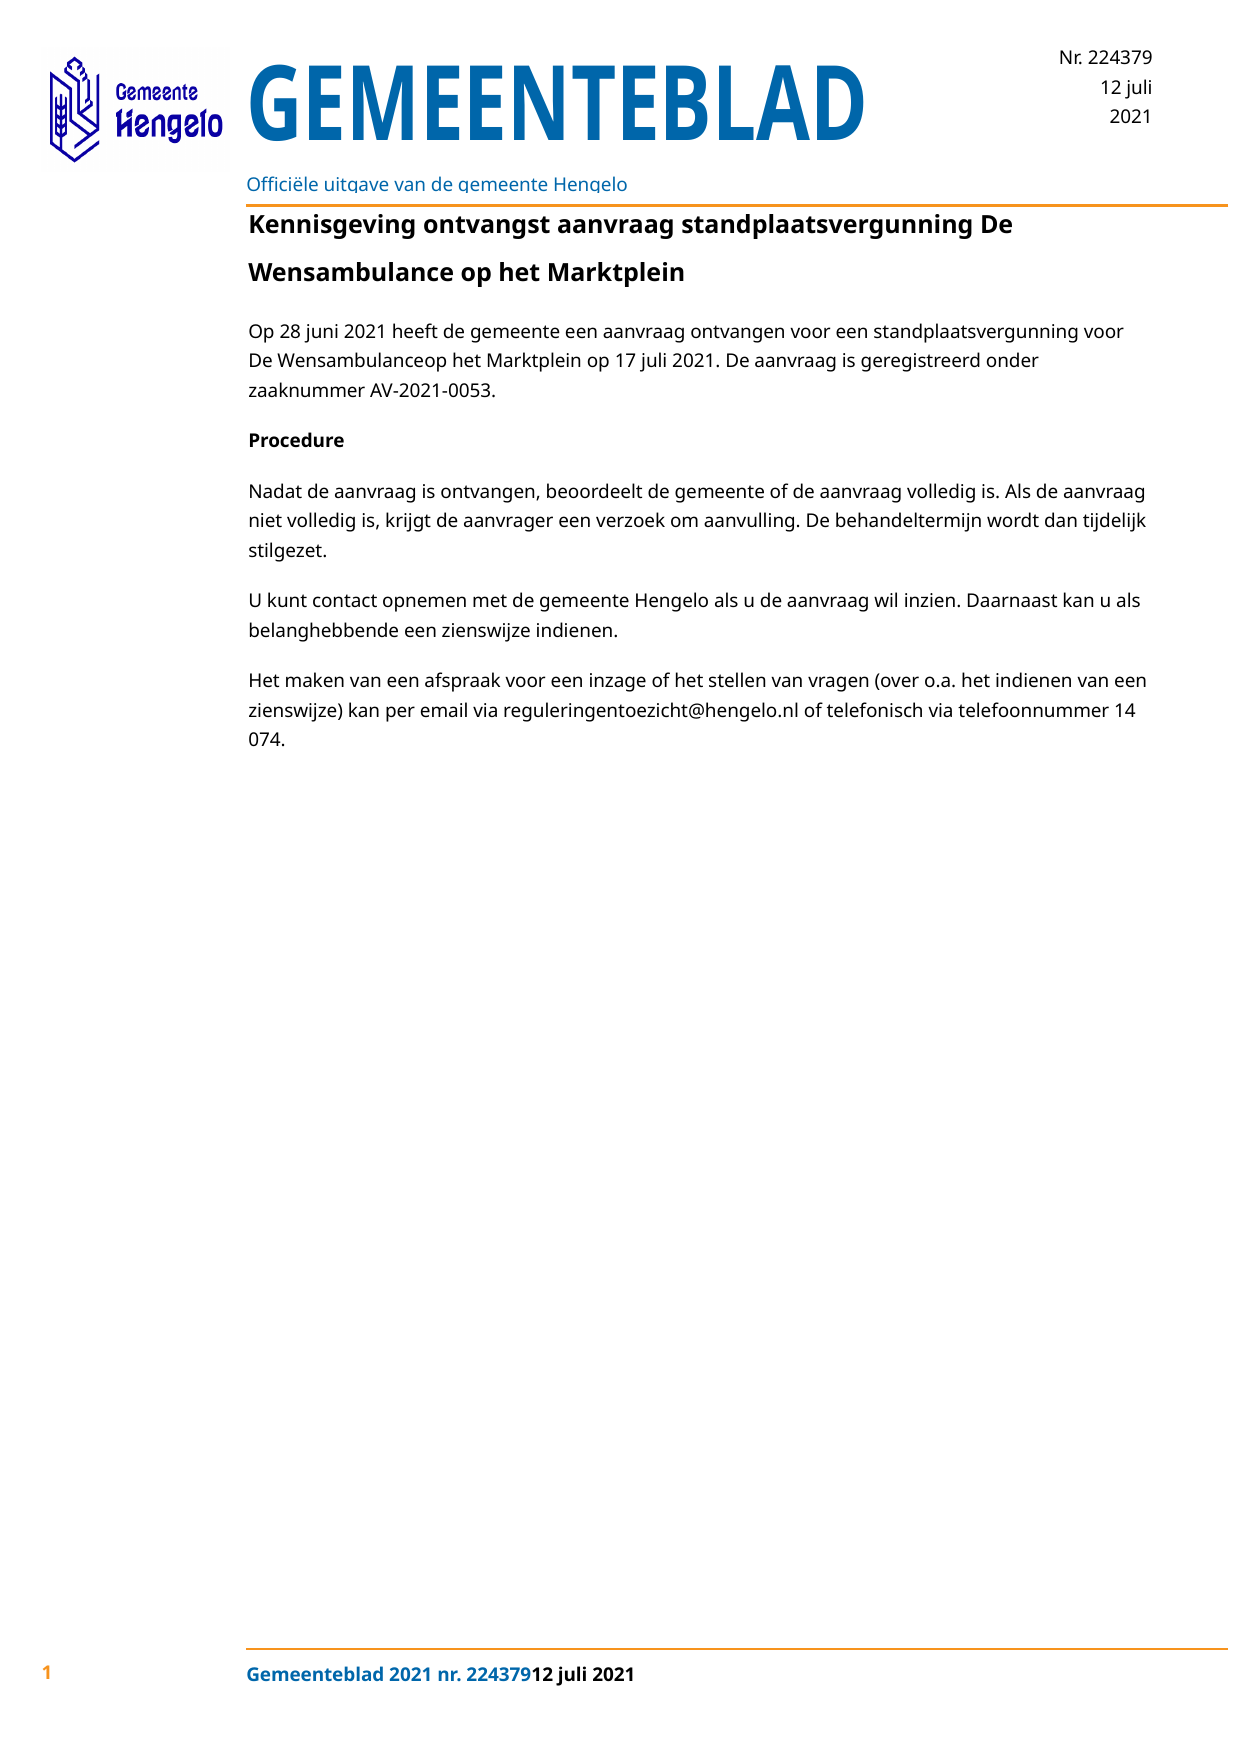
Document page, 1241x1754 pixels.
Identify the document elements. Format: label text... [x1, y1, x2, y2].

text Het maken van een afspraak voor een inzage of het stellen van vragen (over o.a. het indienen van een zienswijze) kan per email via reguleringentoezicht@hengelo.nl of telefonisch via telefoonnummer 14 074. [248, 667, 1152, 752]
text U kunt contact opnemen met de gemeente Hengelo als u de aanvraag wil inzien. Daarnaast kan u als belanghebbende een zienswijze indienen. [248, 587, 1152, 643]
text Procedure [248, 427, 1152, 453]
picture [41, 47, 231, 172]
text Nadat de aanvraag is ontvangen, beoordeelt de gemeente of de aanvraag volledig is. Als de aanvraag niet volledig is, krijgt de aanvrager een verzoek om aanvulling. De behandeltermijn wordt dan tijdelijk stilgezet. [248, 478, 1152, 563]
text Kennisgeving ontvangst aanvraag standplaatsvergunning De Wensambulance op het Marktplein [248, 207, 1152, 288]
text Op 28 juni 2021 heeft de gemeente een aanvraag ontvangen voor een standplaatsvergunning voor De Wensambulanceop het Marktplein op 17 juli 2021. De aanvraag is geregistreerd onder zaaknummer AV-2021-0053. [248, 318, 1152, 403]
